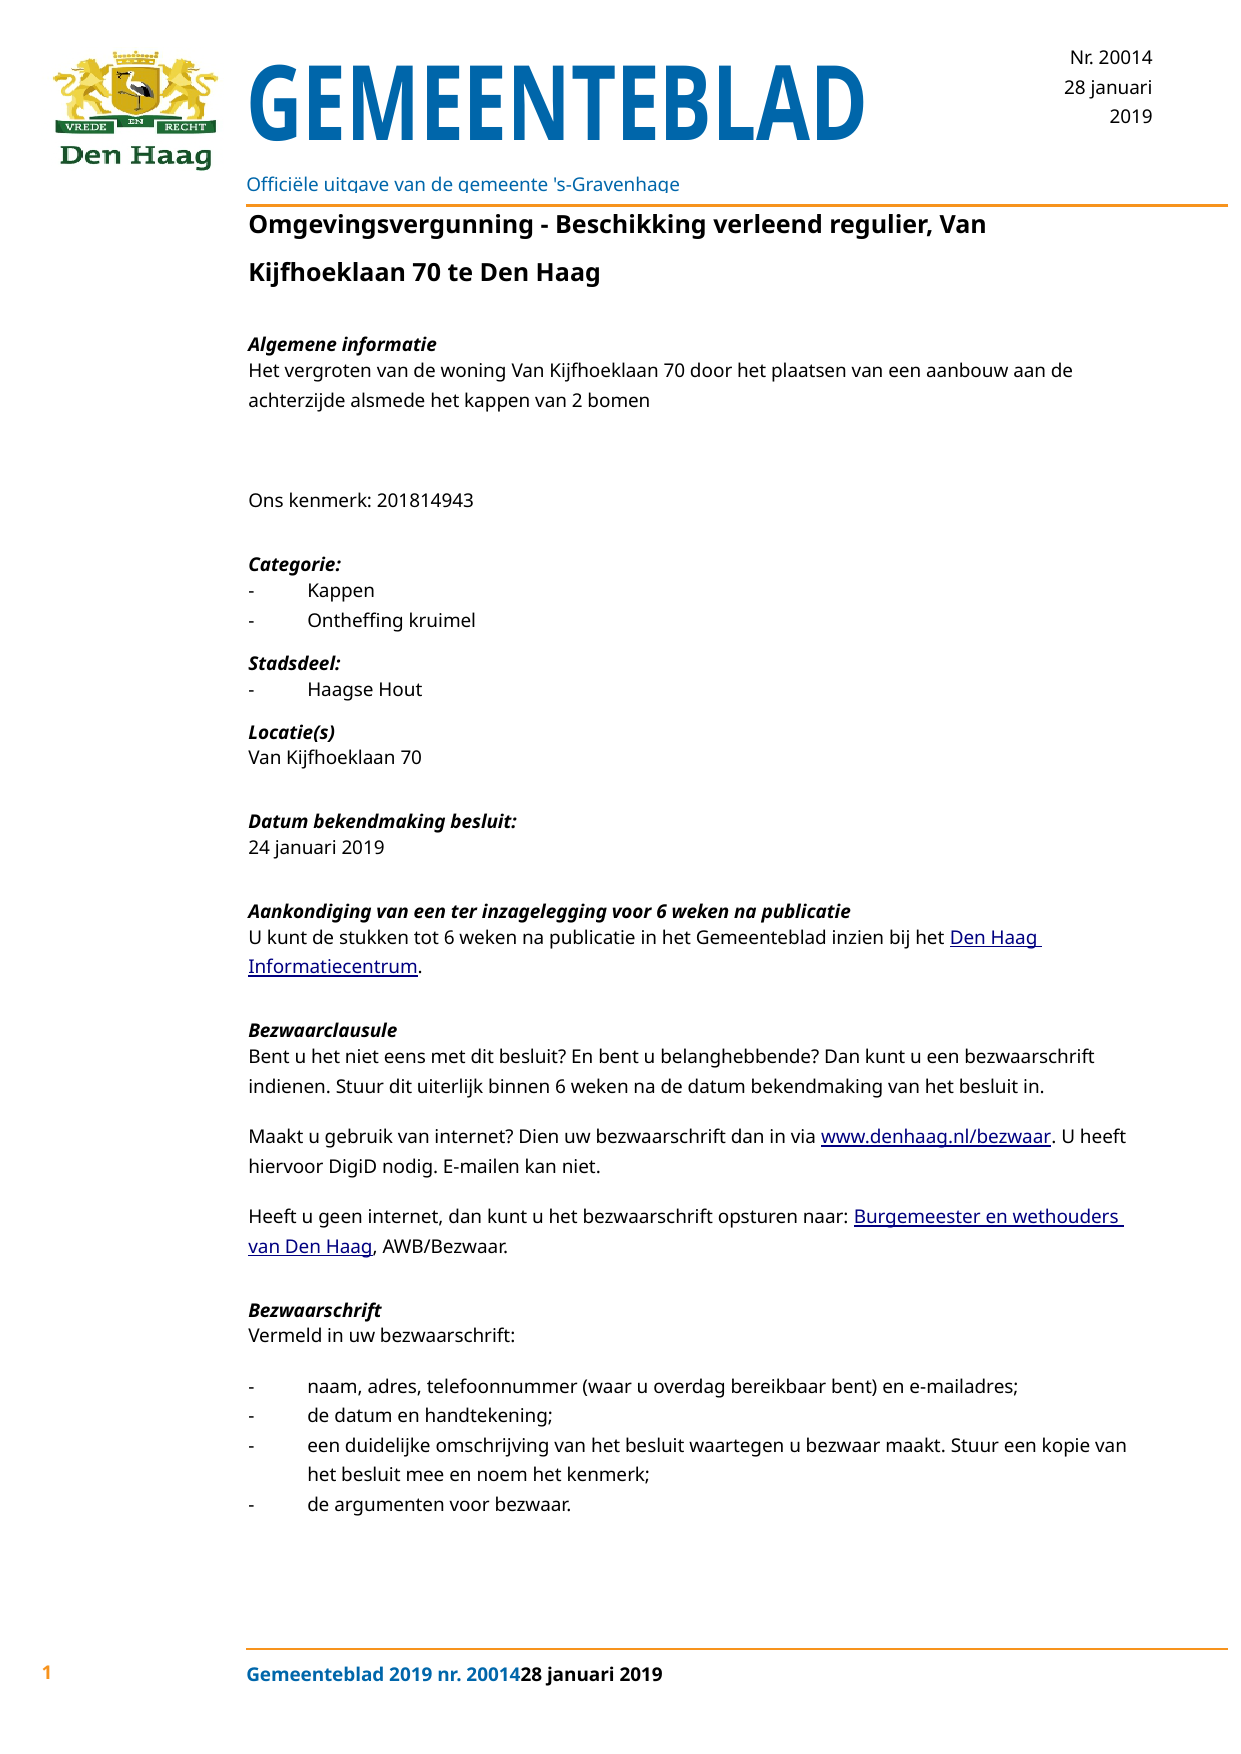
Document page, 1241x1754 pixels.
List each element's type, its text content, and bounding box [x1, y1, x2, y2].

text Datum bekendmaking besluit: [248, 808, 1152, 834]
text Bezwaarschrift [248, 1297, 1152, 1322]
text Het vergroten van de woning Van Kijfhoeklaan 70 door het plaatsen van een aanbouw aan de achterzijde alsmede het kappen van 2 bomen [248, 357, 1152, 412]
text Aankondiging van een ter inzagelegging voor 6 weken na publicatie [248, 898, 1152, 924]
text Bezwaarclausule [248, 1017, 1152, 1043]
text Bent u het niet eens met dit besluit? En bent u belanghebbende? Dan kunt u een bezwaarschrift indienen. Stuur dit uiterlijk binnen 6 weken na de datum bekendmaking van het besluit in. [248, 1043, 1152, 1098]
text Stadsdeel: [248, 650, 1152, 676]
text Omgevingsvergunning - Beschikking verleend regulier, Van Kijfhoeklaan 70 te Den Haag [248, 207, 1152, 288]
list een duidelijke omschrijving van het besluit waartegen u bezwaar maakt. Stuur een kopie van het besluit mee en noem het kenmerk; [248, 1432, 1152, 1487]
text Ons kenmerk: 201814943 [248, 488, 1152, 513]
text Locatie(s) [248, 719, 1152, 744]
text U kunt de stukken tot 6 weken na publicatie in het Gemeenteblad inzien bij het Den Haag Informatiecentrum. [248, 924, 1152, 979]
text 24 januari 2019 [248, 834, 1152, 860]
text Heeft u geen internet, dan kunt u het bezwaarschrift opsturen naar: Burgemeester en wethouders van Den Haag, AWB/Bezwaar. [248, 1203, 1152, 1258]
text Categorie: [248, 552, 1152, 577]
list naam, adres, telefoonnummer (waar u overdag bereikbaar bent) en e-mailadres; [248, 1373, 1152, 1399]
text Maakt u gebruik van internet? Dien uw bezwaarschrift dan in via www.denhaag.nl/bezwaar. U heeft hiervoor DigiD nodig. E-mailen kan niet. [248, 1123, 1152, 1178]
text Van Kijfhoeklaan 70 [248, 744, 1152, 770]
picture [41, 47, 231, 172]
list Ontheffing kruimel [248, 607, 1152, 633]
text Vermeld in uw bezwaarschrift: [248, 1322, 1152, 1348]
list Kappen [248, 577, 1152, 603]
list de datum en handtekening; [248, 1402, 1152, 1428]
list Haagse Hout [248, 676, 1152, 701]
list de argumenten voor bezwaar. [248, 1491, 1152, 1517]
text Algemene informatie [248, 331, 1152, 357]
